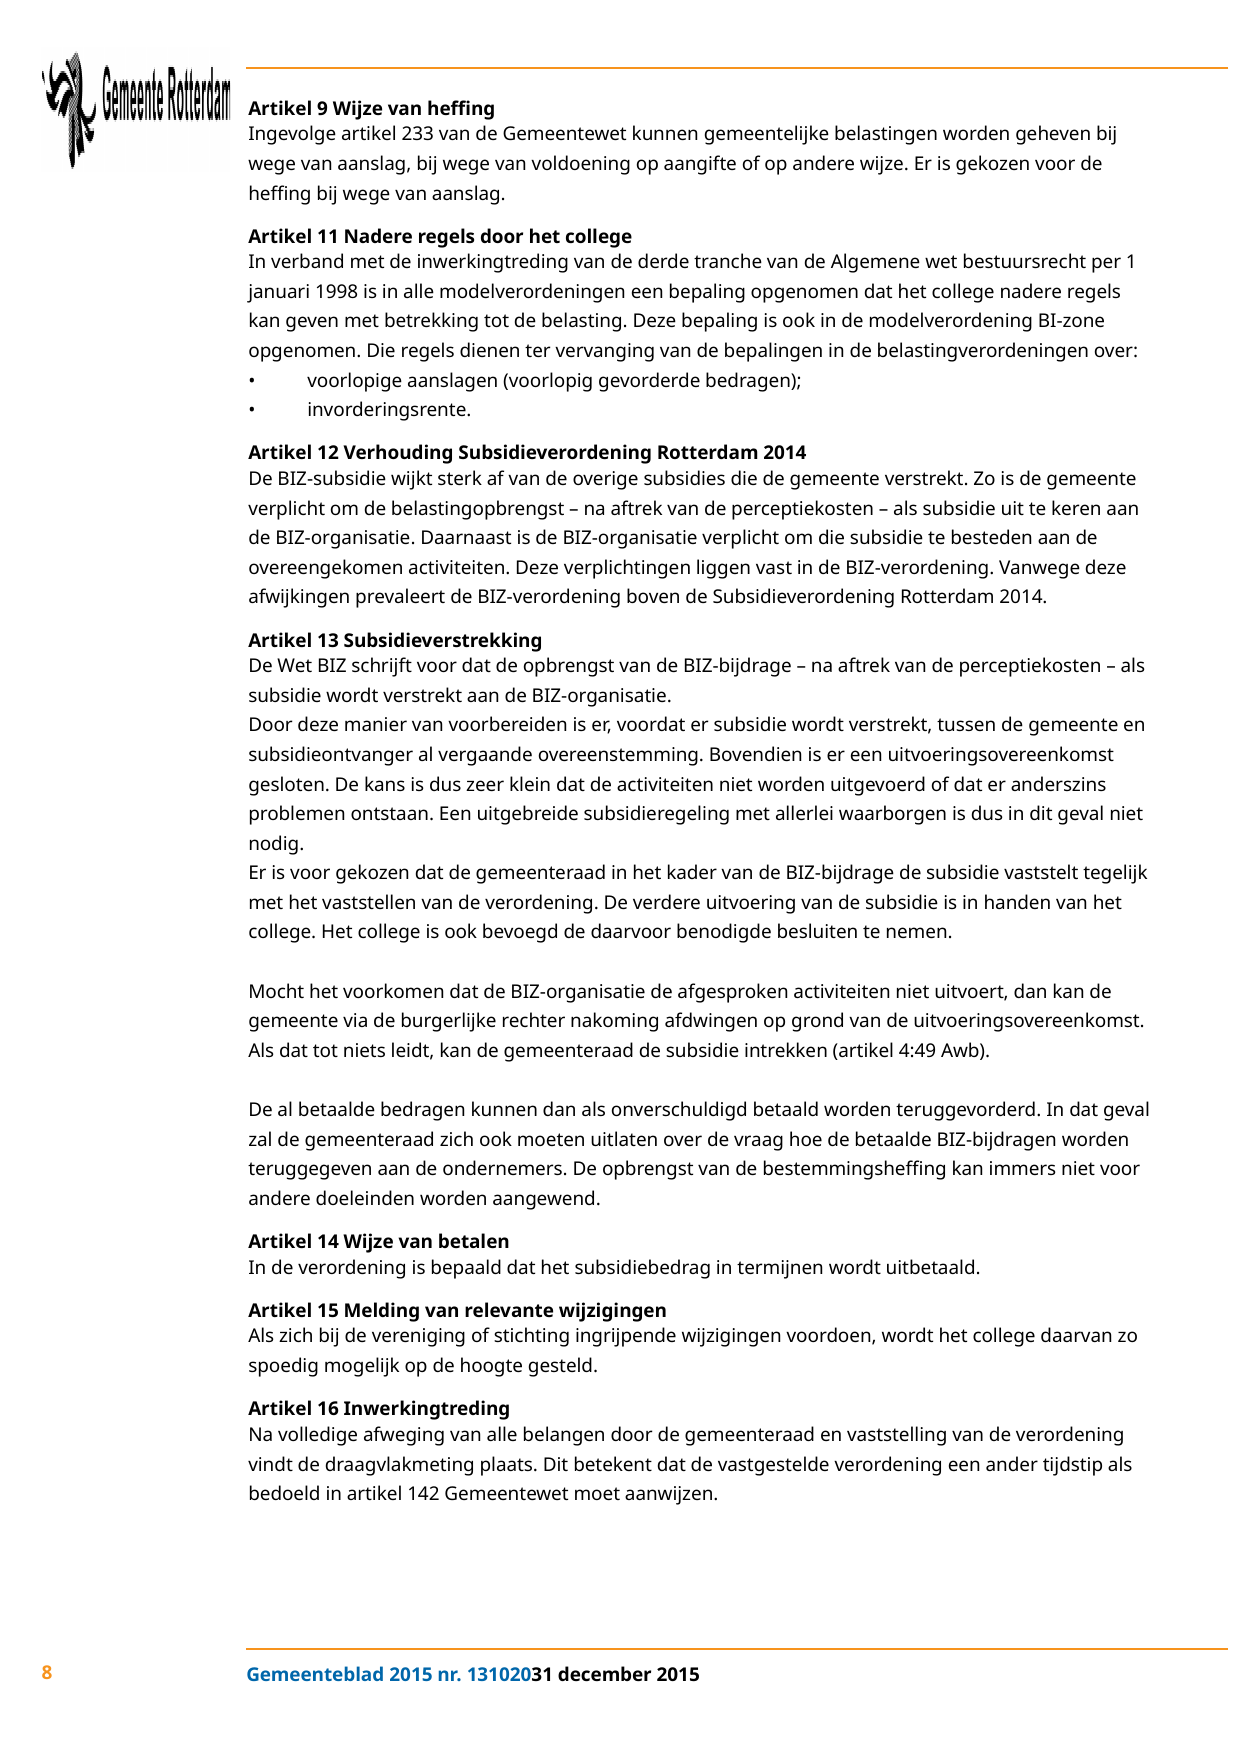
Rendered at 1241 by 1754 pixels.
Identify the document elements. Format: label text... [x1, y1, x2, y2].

text Ingevolge artikel 233 van de Gemeentewet kunnen gemeentelijke belastingen worden geheven bij wege van aanslag, bij wege van voldoening op aangifte of op andere wijze. Er is gekozen voor de heffing bij wege van aanslag. [248, 121, 1152, 205]
picture [41, 47, 231, 172]
text Artikel 11 Nadere regels door het college [248, 223, 1152, 248]
text Mocht het voorkomen dat de BIZ-organisatie de afgesproken activiteiten niet uitvoert, dan kan de gemeente via de burgerlijke rechter nakoming afdwingen op grond van de uitvoeringsovereenkomst. Als dat tot niets leidt, kan de gemeenteraad de subsidie intrekken (artikel 4:49 Awb). [248, 978, 1152, 1063]
text Er is voor gekozen dat de gemeenteraad in het kader van de BIZ-bijdrage de subsidie vaststelt tegelijk met het vaststellen van de verordening. De verdere uitvoering van de subsidie is in handen van het college. Het college is ook bevoegd de daarvoor benodigde besluiten te nemen. [248, 859, 1152, 944]
list invorderingsrente. [248, 396, 1152, 422]
text In verband met de inwerkingtreding van de derde tranche van de Algemene wet bestuursrecht per 1 januari 1998 is in alle modelverordeningen een bepaling opgenomen dat het college nadere regels kan geven met betrekking tot de belasting. Deze bepaling is ook in de modelverordening BI-zone opgenomen. Die regels dienen ter vervanging van de bepalingen in de belastingverordeningen over: [248, 248, 1152, 363]
text Artikel 12 Verhouding Subsidieverordening Rotterdam 2014 [248, 439, 1152, 465]
text De Wet BIZ schrijft voor dat de opbrengst van de BIZ-bijdrage – na aftrek van de perceptiekosten – als subsidie wordt verstrekt aan de BIZ-organisatie. [248, 652, 1152, 708]
list voorlopige aanslagen (voorlopig gevorderde bedragen); [248, 367, 1152, 393]
text Artikel 13 Subsidieverstrekking [248, 627, 1152, 652]
text Artikel 14 Wijze van betalen [248, 1228, 1152, 1254]
text De al betaalde bedragen kunnen dan als onverschuldigd betaald worden teruggevorderd. In dat geval zal de gemeenteraad zich ook moeten uitlaten over de vraag hoe de betaalde BIZ-bijdragen worden teruggegeven aan de ondernemers. De opbrengst van de bestemmingsheffing kan immers niet voor andere doeleinden worden aangewend. [248, 1096, 1152, 1211]
text Na volledige afweging van alle belangen door de gemeenteraad en vaststelling van de verordening vindt de draagvlakmeting plaats. Dit betekent dat de vastgestelde verordening een ander tijdstip als bedoeld in artikel 142 Gemeentewet moet aanwijzen. [248, 1421, 1152, 1506]
text De BIZ-subsidie wijkt sterk af van de overige subsidies die de gemeente verstrekt. Zo is de gemeente verplicht om de belastingopbrengst – na aftrek van de perceptiekosten – als subsidie uit te keren aan de BIZ-organisatie. Daarnaast is de BIZ-organisatie verplicht om die subsidie te besteden aan de overeengekomen activiteiten. Deze verplichtingen liggen vast in de BIZ-verordening. Vanwege deze afwijkingen prevaleert de BIZ-verordening boven de Subsidieverordening Rotterdam 2014. [248, 465, 1152, 609]
text Artikel 16 Inwerkingtreding [248, 1395, 1152, 1421]
text Door deze manier van voorbereiden is er, voordat er subsidie wordt verstrekt, tussen de gemeente en subsidieontvanger al vergaande overeenstemming. Bovendien is er een uitvoeringsovereenkomst gesloten. De kans is dus zeer klein dat de activiteiten niet worden uitgevoerd of dat er anderszins problemen ontstaan. Een uitgebreide subsidieregeling met allerlei waarborgen is dus in dit geval niet nodig. [248, 712, 1152, 856]
text Artikel 15 Melding van relevante wijzigingen [248, 1297, 1152, 1323]
text In de verordening is bepaald dat het subsidiebedrag in termijnen wordt uitbetaald. [248, 1254, 1152, 1279]
text Artikel 9 Wijze van heffing [248, 95, 1152, 121]
text Als zich bij de vereniging of stichting ingrijpende wijzigingen voordoen, wordt het college daarvan zo spoedig mogelijk op de hoogte gesteld. [248, 1323, 1152, 1378]
